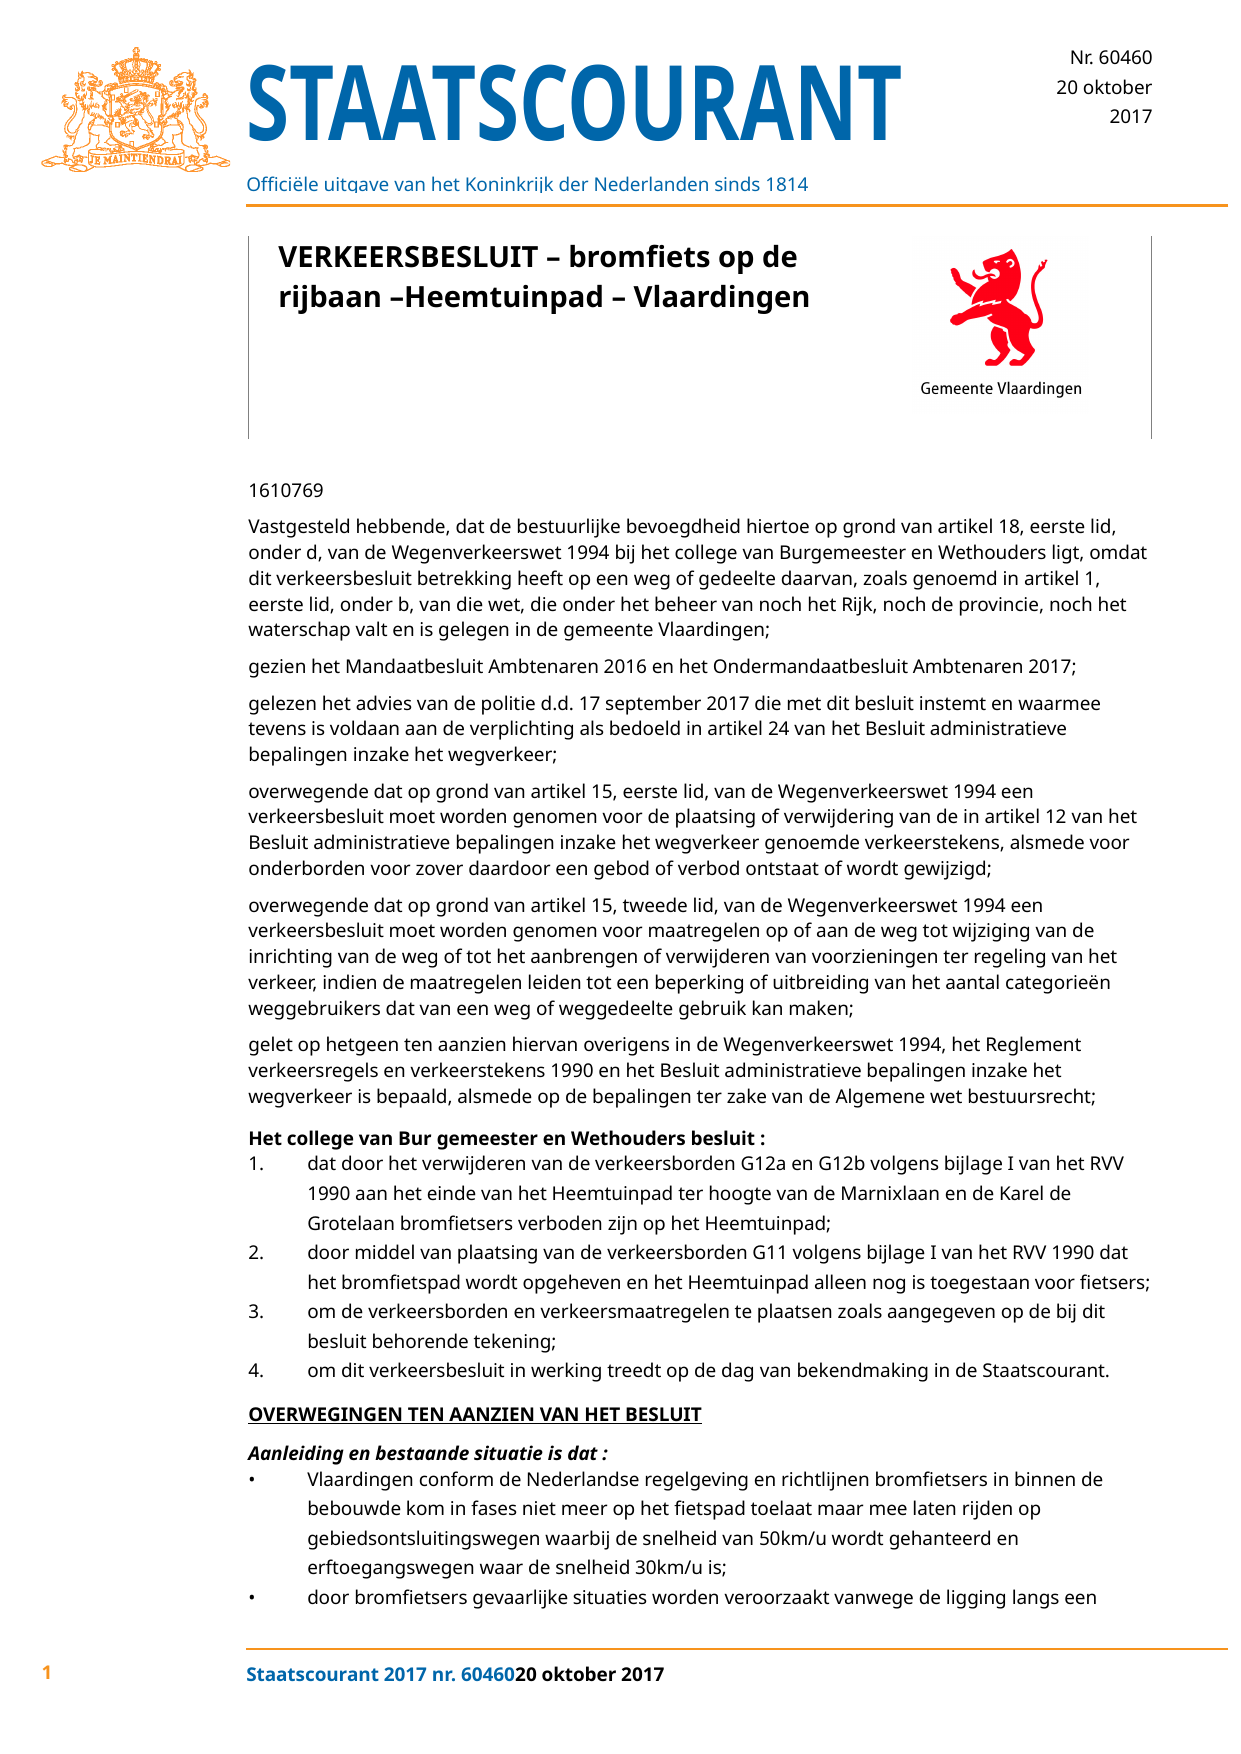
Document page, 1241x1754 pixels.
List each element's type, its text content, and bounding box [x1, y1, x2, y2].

table_header [850, 236, 912, 413]
text overwegende dat op grond van artikel 15, eerste lid, van de Wegenverkeerswet 1994 een verkeersbesluit moet worden genomen voor de plaatsing of verwijdering van de in artikel 12 van het Besluit administratieve bepalingen inzake het wegverkeer genoemde verkeerstekens, alsmede voor onderborden voor zover daardoor een gebod of verbod ontstaat of wordt gewijzigd; [248, 778, 1152, 881]
text overwegende dat op grond van artikel 15, tweede lid, van de Wegenverkeerswet 1994 een verkeersbesluit moet worden genomen voor maatregelen op of aan de weg tot wijziging van de inrichting van de weg of tot het aanbrengen of verwijderen van voorzieningen ter regeling van het verkeer, indien de maatregelen leiden tot een beperking of uitbreiding van het aantal categorieën weggebruikers dat van een weg of weggedeelte gebruik kan maken; [248, 892, 1152, 1021]
list Vlaardingen conform de Nederlandse regelgeving en richtlijnen bromfietsers in binnen de bebouwde kom in fases niet meer op het fietspad toelaat maar mee laten rijden op gebiedsontsluitingswegen waarbij de snelheid van 50km/u wordt gehanteerd en erftoegangswegen waar de snelheid 30km/u is; [248, 1466, 1152, 1580]
list om dit verkeersbesluit in werking treedt op de dag van bekendmaking in de Staatscourant. [248, 1358, 1152, 1383]
text gelet op hetgeen ten aanzien hiervan overigens in de Wegenverkeerswet 1994, het Reglement verkeersregels en verkeerstekens 1990 en het Besluit administratieve bepalingen inzake het wegverkeer is bepaald, alsmede op de bepalingen ter zake van de Algemene wet bestuursrecht; [248, 1031, 1152, 1109]
text Aanleiding en bestaande situatie is dat : [248, 1440, 1152, 1466]
text OVERWEGINGEN TEN AANZIEN VAN HET BESLUIT [248, 1401, 1152, 1426]
table_header VERKEERSBESLUIT – bromfiets op de rijbaan –Heemtuinpad – Vlaardingen [249, 236, 850, 439]
list dat door het verwijderen van de verkeersborden G12a en G12b volgens bijlage I van het RVV 1990 aan het einde van het Heemtuinpad ter hoogte van de Marnixlaan en de Karel de Grotelaan bromfietsers verboden zijn op het Heemtuinpad; [248, 1151, 1152, 1235]
list door middel van plaatsing van de verkeersborden G11 volgens bijlage I van het RVV 1990 dat het bromfietspad wordt opgeheven en het Heemtuinpad alleen nog is toegestaan voor fietsers; [248, 1239, 1152, 1294]
text gezien het Mandaatbesluit Ambtenaren 2016 en het Ondermandaatbesluit Ambtenaren 2017; [248, 653, 1152, 679]
picture [912, 236, 1090, 414]
text gelezen het advies van de politie d.d. 17 september 2017 die met dit besluit instemt en waarmee tevens is voldaan aan de verplichting als bedoeld in artikel 24 van het Besluit administratieve bepalingen inzake het wegverkeer; [248, 690, 1152, 767]
text 1610769 [248, 477, 1152, 503]
table_header [850, 414, 1151, 439]
list door bromfietsers gevaarlijke situaties worden veroorzaakt vanwege de ligging langs een [248, 1584, 1152, 1610]
text Het college van Bur gemeester en Wethouders besluit : [248, 1125, 1152, 1151]
text Vastgesteld hebbende, dat de bestuurlijke bevoegdheid hiertoe op grond van artikel 18, eerste lid, onder d, van de Wegenverkeerswet 1994 bij het college van Burgemeester en Wethouders ligt, omdat dit verkeersbesluit betrekking heeft op een weg of gedeelte daarvan, zoals genoemd in artikel 1, eerste lid, onder b, van die wet, die onder het beheer van noch het Rijk, noch de provincie, noch het waterschap valt en is gelegen in de gemeente Vlaardingen; [248, 514, 1152, 642]
table_header [1090, 236, 1151, 413]
list om de verkeersborden en verkeersmaatregelen te plaatsen zoals aangegeven op de bij dit besluit behorende tekening; [248, 1298, 1152, 1354]
picture [41, 47, 231, 172]
